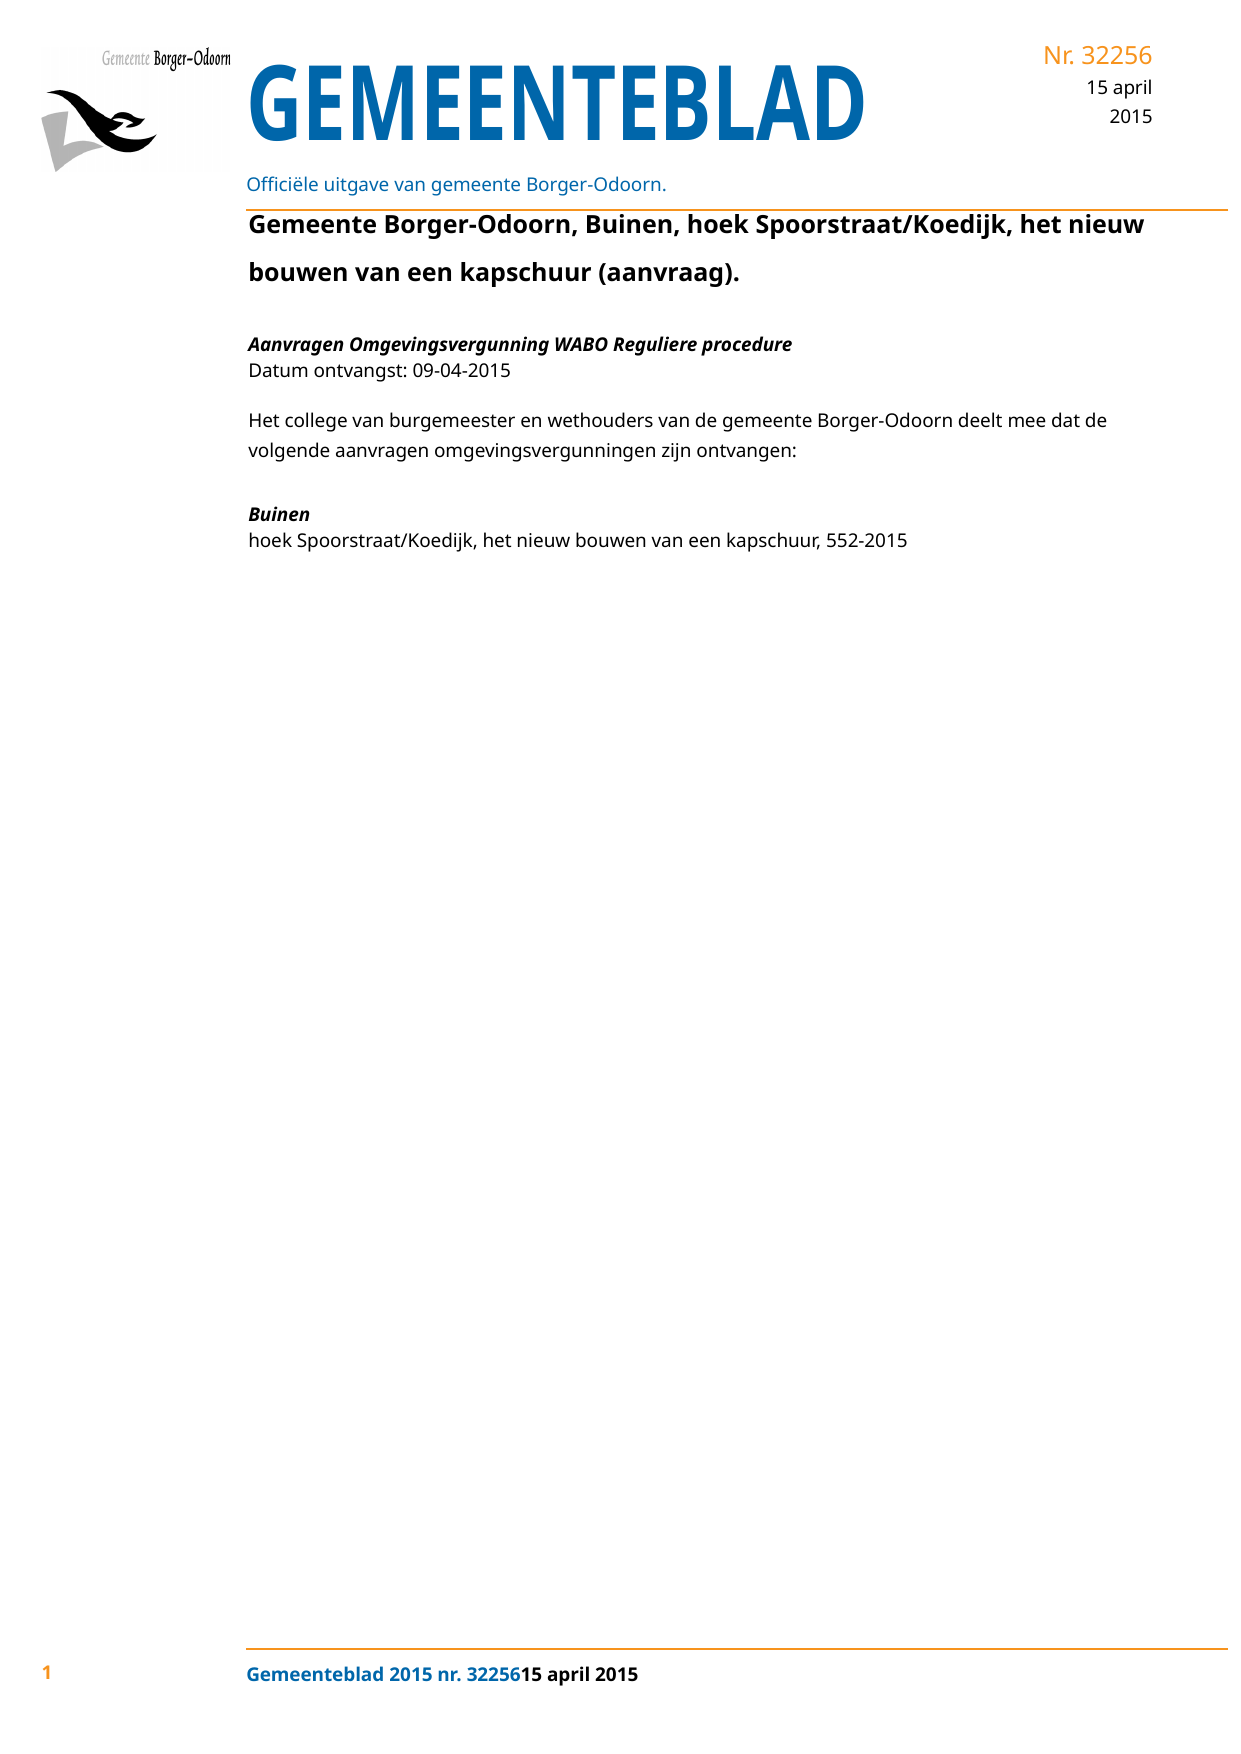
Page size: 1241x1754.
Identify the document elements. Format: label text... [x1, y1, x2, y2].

text Buinen [248, 501, 1152, 527]
text Datum ontvangst: 09-04-2015 [248, 357, 1152, 383]
text hoek Spoorstraat/Koedijk, het nieuw bouwen van een kapschuur, 552-2015 [248, 527, 1152, 553]
text Gemeente Borger-Odoorn, Buinen, hoek Spoorstraat/Koedijk, het nieuw bouwen van een kapschuur (aanvraag). [248, 211, 1152, 288]
picture [41, 47, 231, 172]
text Het college van burgemeester en wethouders van de gemeente Borger-Odoorn deelt mee dat de volgende aanvragen omgevingsvergunningen zijn ontvangen: [248, 408, 1152, 463]
text Aanvragen Omgevingsvergunning WABO Reguliere procedure [248, 331, 1152, 357]
